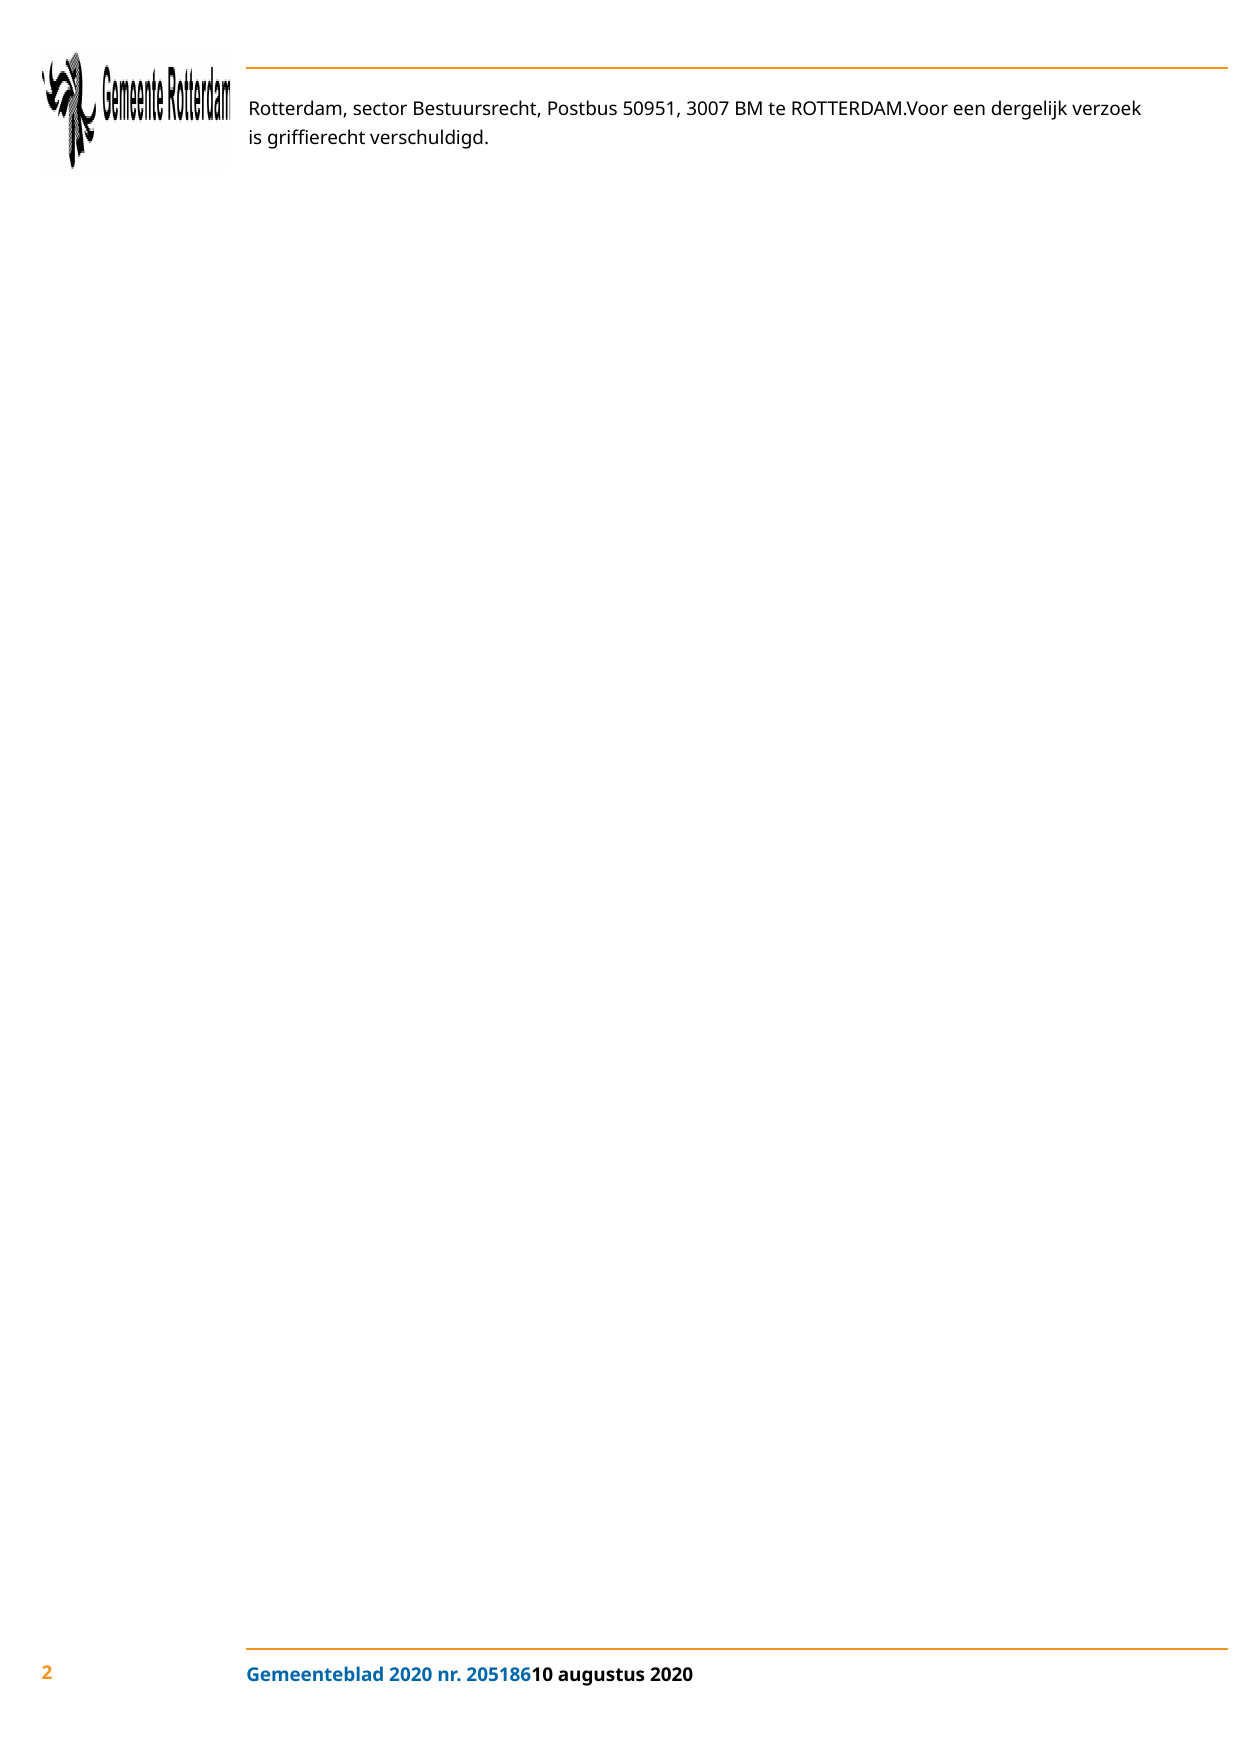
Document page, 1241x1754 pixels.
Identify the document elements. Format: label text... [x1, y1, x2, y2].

text Rotterdam, sector Bestuursrecht, Postbus 50951, 3007 BM te ROTTERDAM.Voor een dergelijk verzoek is griffierecht verschuldigd. [248, 95, 1152, 150]
picture [41, 47, 231, 172]
